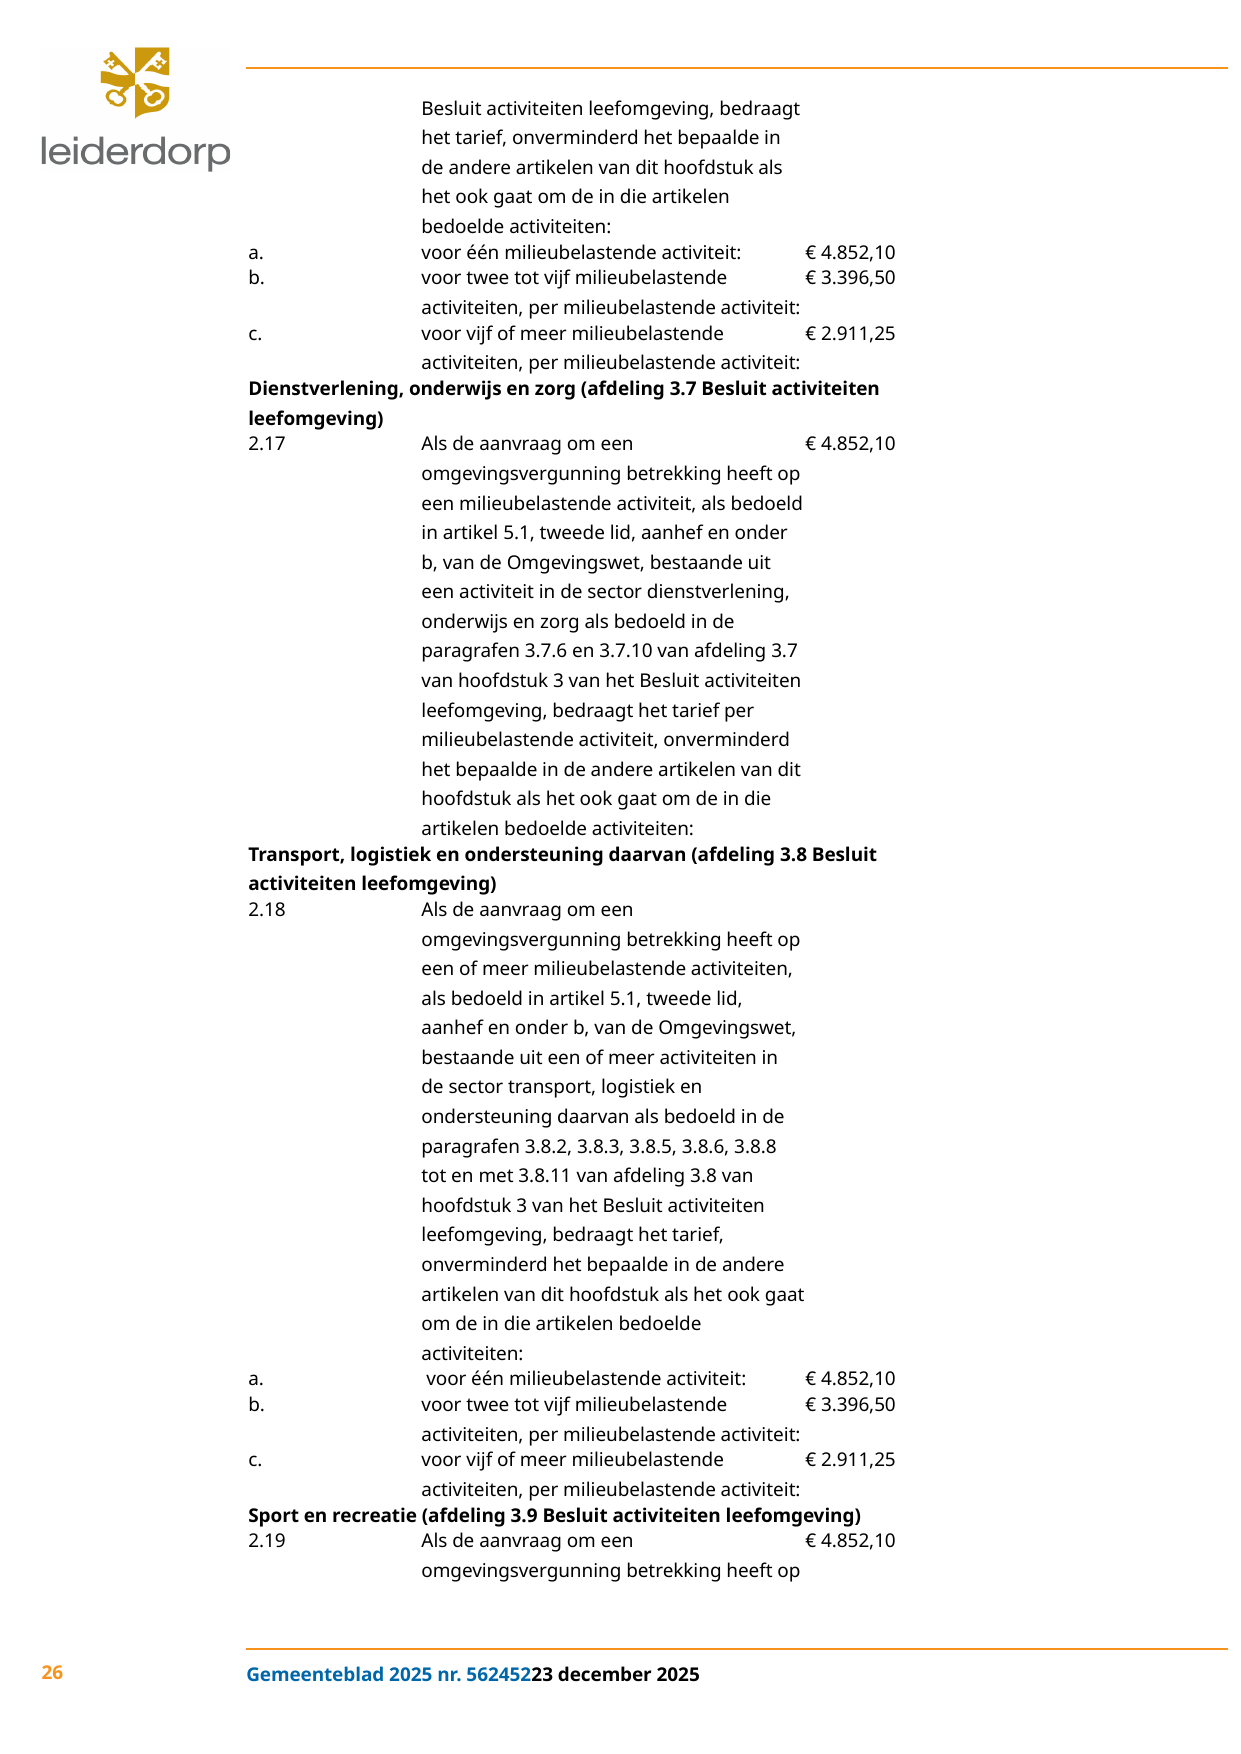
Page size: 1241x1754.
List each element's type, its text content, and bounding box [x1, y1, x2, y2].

table_cell voor twee tot vijf milieubelastende activiteiten, per milieubelastende activiteit: [421, 265, 805, 320]
table_cell [979, 239, 1152, 264]
table_cell Dienstverlening, onderwijs en zorg (afdeling 3.7 Besluit activiteiten leefomgeving) [248, 375, 978, 431]
table_cell [805, 896, 978, 1366]
table_cell € 2.911,25 [805, 320, 978, 375]
table_cell Als de aanvraag om een omgevingsvergunning betrekking heeft op [421, 1528, 805, 1583]
table_cell [979, 431, 1152, 841]
table_cell voor vijf of meer milieubelastende activiteiten, per milieubelastende activiteit: [421, 320, 805, 375]
table_cell b. [248, 265, 421, 320]
table_cell 2.17 [248, 431, 421, 841]
table_cell [979, 896, 1152, 1366]
picture [41, 47, 231, 172]
table_cell a. [248, 239, 421, 264]
table_cell 2.19 [248, 1528, 421, 1583]
table_cell Als de aanvraag om een omgevingsvergunning betrekking heeft op een milieubelastende activiteit, als bedoeld in artikel 5.1, tweede lid, aanhef en onder b, van de Omgevingswet, bestaande uit een activiteit in de sector dienstverlening, onderwijs en zorg als bedoeld in de paragrafen 3.7.6 en 3.7.10 van afdeling 3.7 van hoofdstuk 3 van het Besluit activiteiten leefomgeving, bedraagt het tarief per milieubelastende activiteit, onverminderd het bepaalde in de andere artikelen van dit hoofdstuk als het ook gaat om de in die artikelen bedoelde activiteiten: [421, 431, 805, 841]
table_cell [979, 320, 1152, 375]
table_cell [979, 265, 1152, 320]
table_cell [979, 1391, 1152, 1447]
table_cell € 3.396,50 [805, 265, 978, 320]
table_cell Besluit activiteiten leefomgeving, bedraagt het tarief, onverminderd het bepaalde in de andere artikelen van dit hoofdstuk als het ook gaat om de in die artikelen bedoelde activiteiten: [421, 95, 805, 239]
table_cell € 4.852,10 [805, 1528, 978, 1583]
table_cell € 4.852,10 [805, 431, 978, 841]
table_cell [979, 1447, 1152, 1502]
table_cell 2.18 [248, 896, 421, 1366]
table_cell [979, 95, 1152, 239]
table_cell € 2.911,25 [805, 1447, 978, 1502]
table_cell [979, 1528, 1152, 1583]
table_cell € 4.852,10 [805, 1366, 978, 1391]
table_cell [805, 95, 978, 239]
table_cell Sport en recreatie (afdeling 3.9 Besluit activiteiten leefomgeving) [248, 1502, 978, 1528]
table_cell [979, 1366, 1152, 1391]
table_cell voor twee tot vijf milieubelastende activiteiten, per milieubelastende activiteit: [421, 1391, 805, 1447]
table_cell voor één milieubelastende activiteit: [421, 239, 805, 264]
table_cell b. [248, 1391, 421, 1447]
table_cell c. [248, 1447, 421, 1502]
table_cell € 3.396,50 [805, 1391, 978, 1447]
table_cell € 4.852,10 [805, 239, 978, 264]
table_cell a. [248, 1366, 421, 1391]
table_cell Als de aanvraag om een omgevingsvergunning betrekking heeft op een of meer milieubelastende activiteiten, als bedoeld in artikel 5.1, tweede lid, aanhef en onder b, van de Omgevingswet, bestaande uit een of meer activiteiten in de sector transport, logistiek en ondersteuning daarvan als bedoeld in de paragrafen 3.8.2, 3.8.3, 3.8.5, 3.8.6, 3.8.8 tot en met 3.8.11 van afdeling 3.8 van hoofdstuk 3 van het Besluit activiteiten leefomgeving, bedraagt het tarief, onverminderd het bepaalde in de andere artikelen van dit hoofdstuk als het ook gaat om de in die artikelen bedoelde activiteiten: [421, 896, 805, 1366]
table_cell [248, 95, 421, 239]
table_cell c. [248, 320, 421, 375]
table_cell voor één milieubelastende activiteit: [421, 1366, 805, 1391]
table_cell Transport, logistiek en ondersteuning daarvan (afdeling 3.8 Besluit activiteiten leefomgeving) [248, 841, 978, 896]
table_cell voor vijf of meer milieubelastende activiteiten, per milieubelastende activiteit: [421, 1447, 805, 1502]
